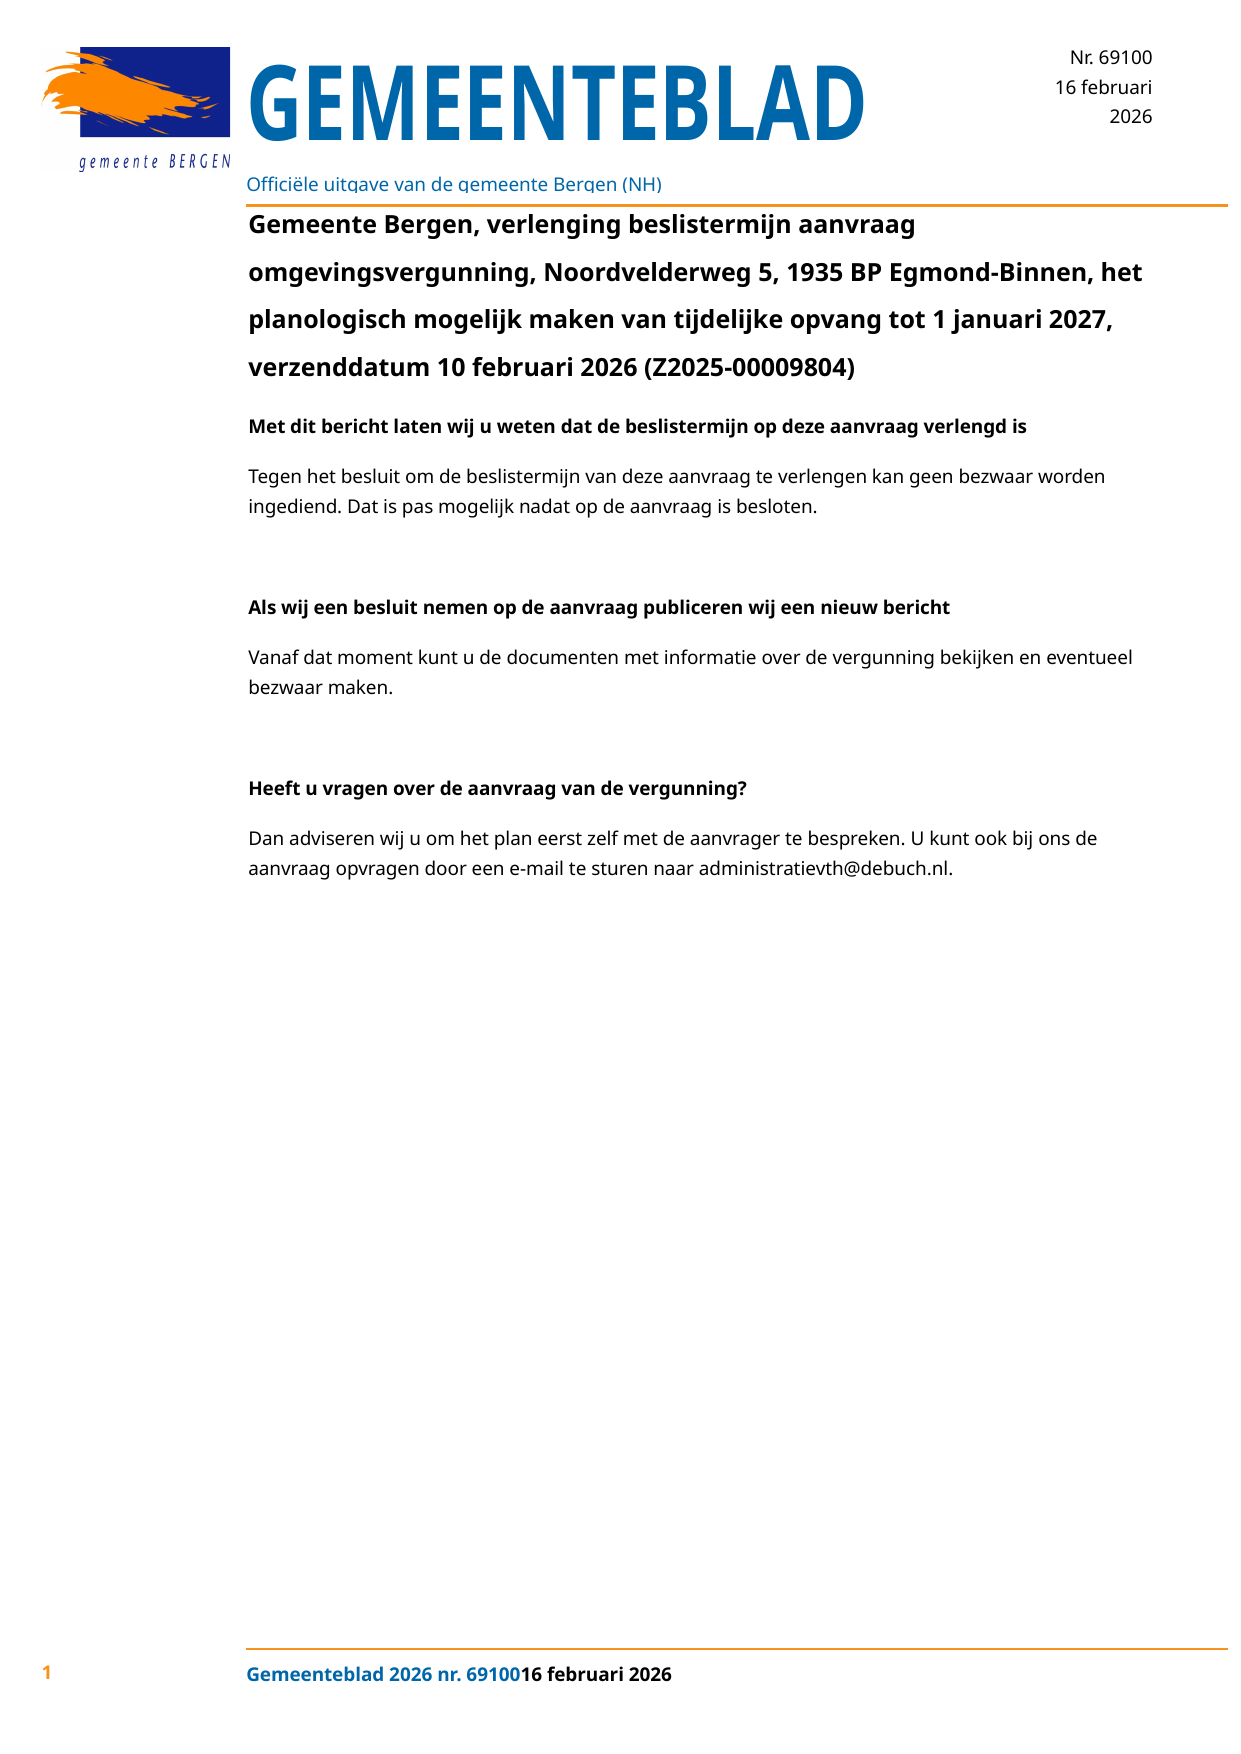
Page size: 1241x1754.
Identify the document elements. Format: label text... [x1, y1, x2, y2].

text Vanaf dat moment kunt u de documenten met informatie over de vergunning bekijken en eventueel bezwaar maken. [248, 644, 1152, 700]
text Dan adviseren wij u om het plan eerst zelf met de aanvrager te bespreken. U kunt ook bij ons de aanvraag opvragen door een e-mail te sturen naar administratievth@debuch.nl. [248, 825, 1152, 881]
text Tegen het besluit om de beslistermijn van deze aanvraag te verlengen kan geen bezwaar worden ingediend. Dat is pas mogelijk nadat op de aanvraag is besloten. [248, 463, 1152, 519]
picture [41, 47, 231, 172]
text Heeft u vragen over de aanvraag van de vergunning? [248, 775, 1152, 801]
text Gemeente Bergen, verlenging beslistermijn aanvraag omgevingsvergunning, Noordvelderweg 5, 1935 BP Egmond-Binnen, het planologisch mogelijk maken van tijdelijke opvang tot 1 januari 2027, verzenddatum 10 februari 2026 (Z2025-00009804) [248, 207, 1152, 384]
text Als wij een besluit nemen op de aanvraag publiceren wij een nieuw bericht [248, 594, 1152, 620]
text Met dit bericht laten wij u weten dat de beslistermijn op deze aanvraag verlengd is [248, 413, 1152, 439]
